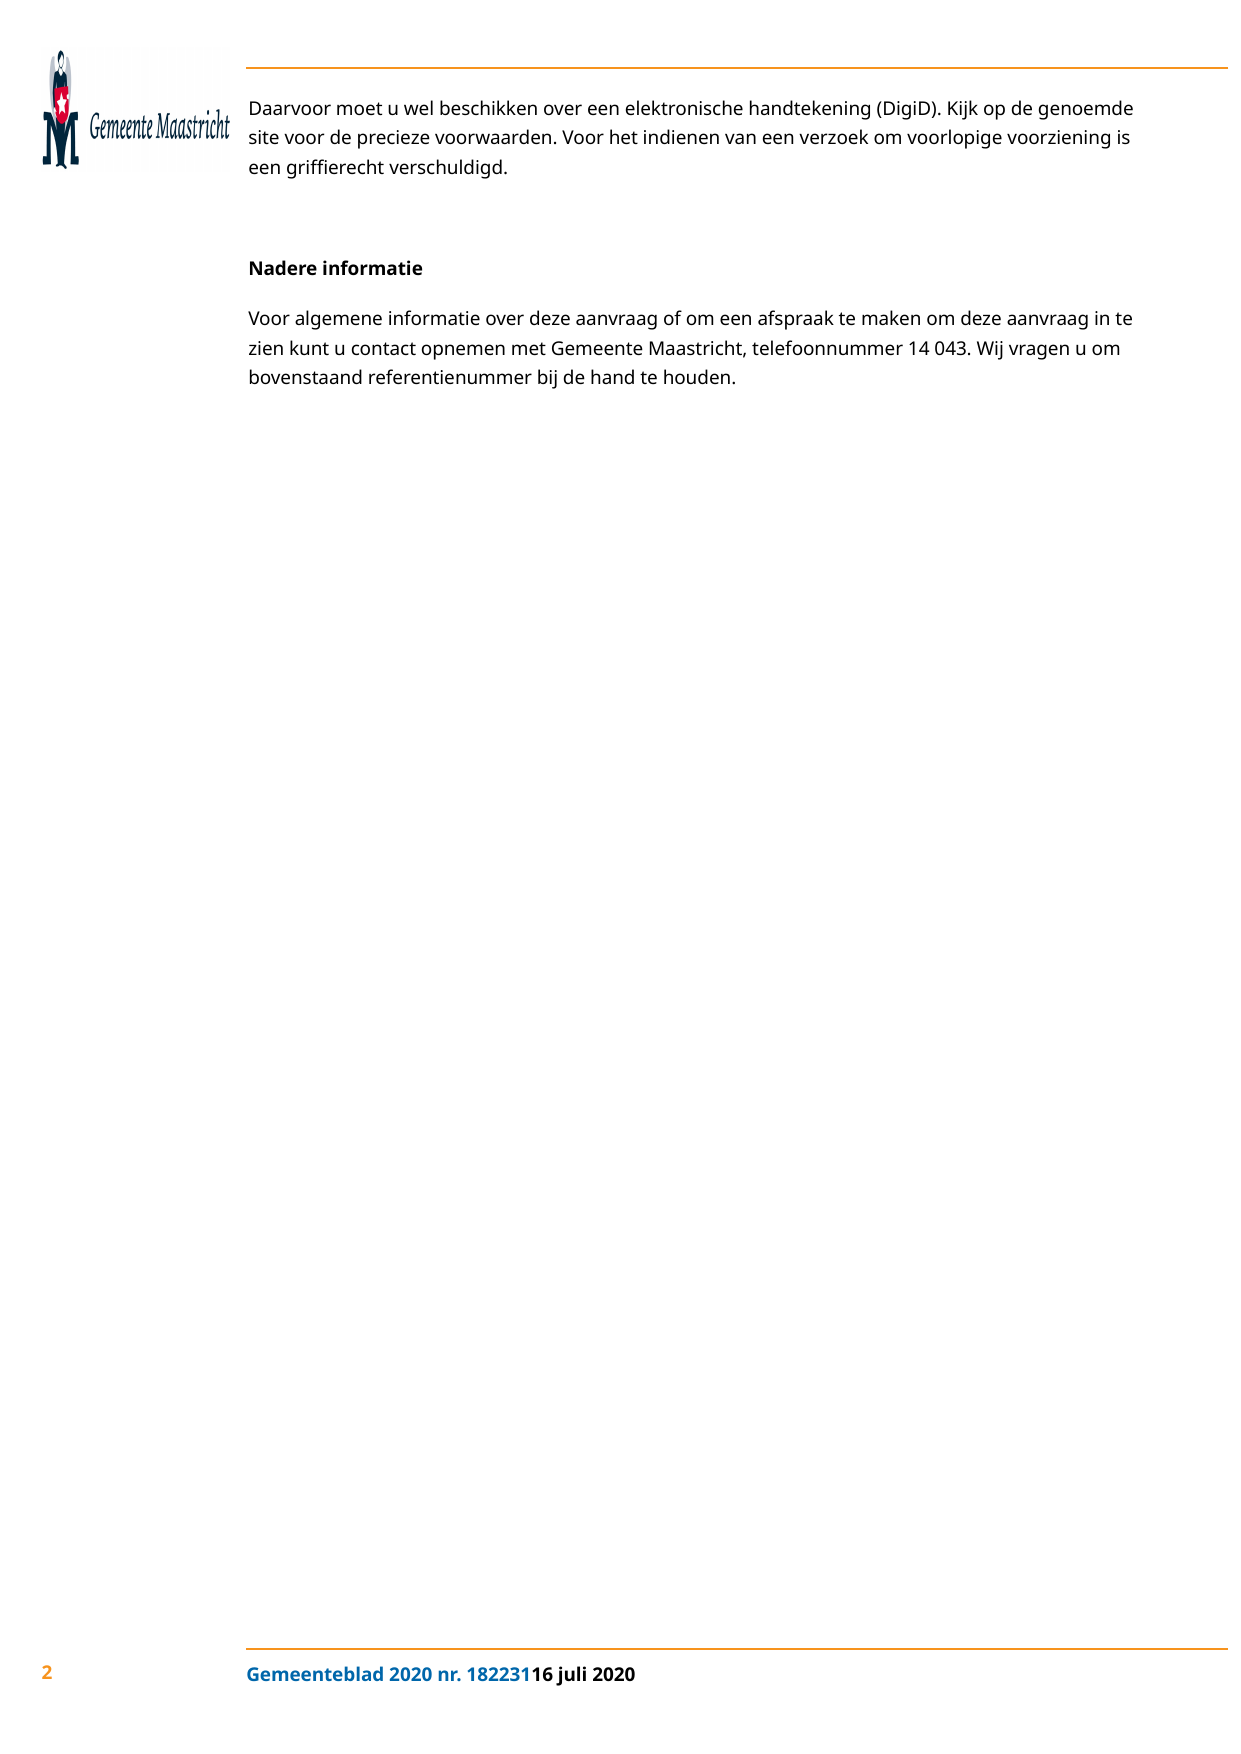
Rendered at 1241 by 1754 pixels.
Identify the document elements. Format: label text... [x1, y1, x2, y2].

text Daarvoor moet u wel beschikken over een elektronische handtekening (DigiD). Kijk op de genoemde site voor de precieze voorwaarden. Voor het indienen van een verzoek om voorlopige voorziening is een griffierecht verschuldigd. [248, 95, 1152, 180]
text Voor algemene informatie over deze aanvraag of om een afspraak te maken om deze aanvraag in te zien kunt u contact opnemen met Gemeente Maastricht, telefoonnummer 14 043. Wij vragen u om bovenstaand referentienummer bij de hand te houden. [248, 305, 1152, 390]
text Nadere informatie [248, 255, 1152, 281]
picture [41, 47, 231, 172]
